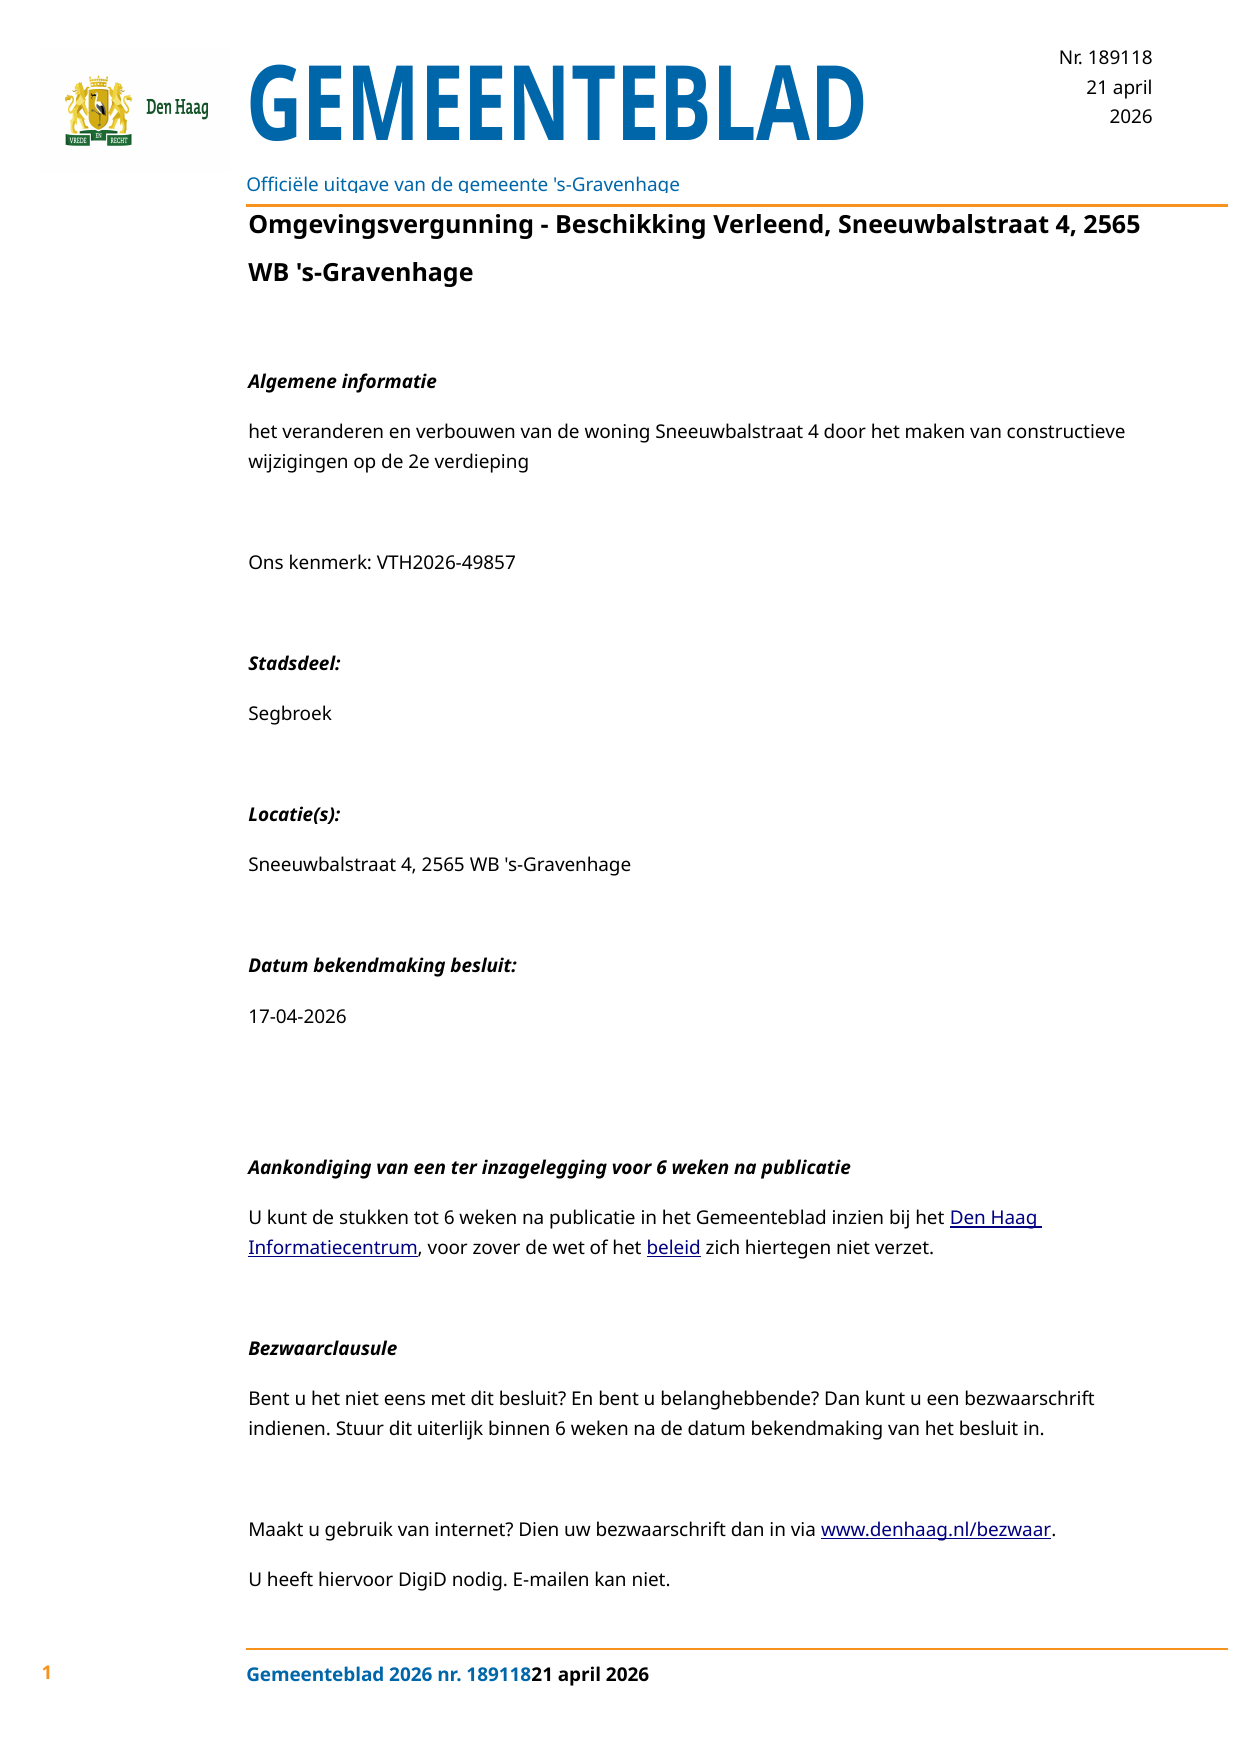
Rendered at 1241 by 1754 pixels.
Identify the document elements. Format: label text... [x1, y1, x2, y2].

text U heeft hiervoor DigiD nodig. E-mailen kan niet. [248, 1566, 1152, 1592]
text Datum bekendmaking besluit: [248, 952, 1152, 978]
text Maakt u gebruik van internet? Dien uw bezwaarschrift dan in via www.denhaag.nl/bezwaar. [248, 1516, 1152, 1542]
text U kunt de stukken tot 6 weken na publicatie in het Gemeenteblad inzien bij het Den Haag Informatiecentrum, voor zover de wet of het beleid zich hiertegen niet verzet. [248, 1204, 1152, 1260]
text Ons kenmerk: VTH2026-49857 [248, 549, 1152, 575]
text Algemene informatie [248, 368, 1152, 394]
text Segbroek [248, 700, 1152, 726]
text 17-04-2026 [248, 1003, 1152, 1029]
text het veranderen en verbouwen van de woning Sneeuwbalstraat 4 door het maken van constructieve wijzigingen op de 2e verdieping [248, 419, 1152, 474]
text Omgevingsvergunning - Beschikking Verleend, Sneeuwbalstraat 4, 2565 WB 's-Gravenhage [248, 207, 1152, 288]
text Bezwaarclausule [248, 1335, 1152, 1361]
text Bent u het niet eens met dit besluit? En bent u belanghebbende? Dan kunt u een bezwaarschrift indienen. Stuur dit uiterlijk binnen 6 weken na de datum bekendmaking van het besluit in. [248, 1385, 1152, 1441]
text Locatie(s): [248, 801, 1152, 827]
text Stadsdeel: [248, 650, 1152, 676]
text Sneeuwbalstraat 4, 2565 WB 's-Gravenhage [248, 852, 1152, 877]
text Aankondiging van een ter inzagelegging voor 6 weken na publicatie [248, 1154, 1152, 1180]
picture [41, 47, 231, 172]
